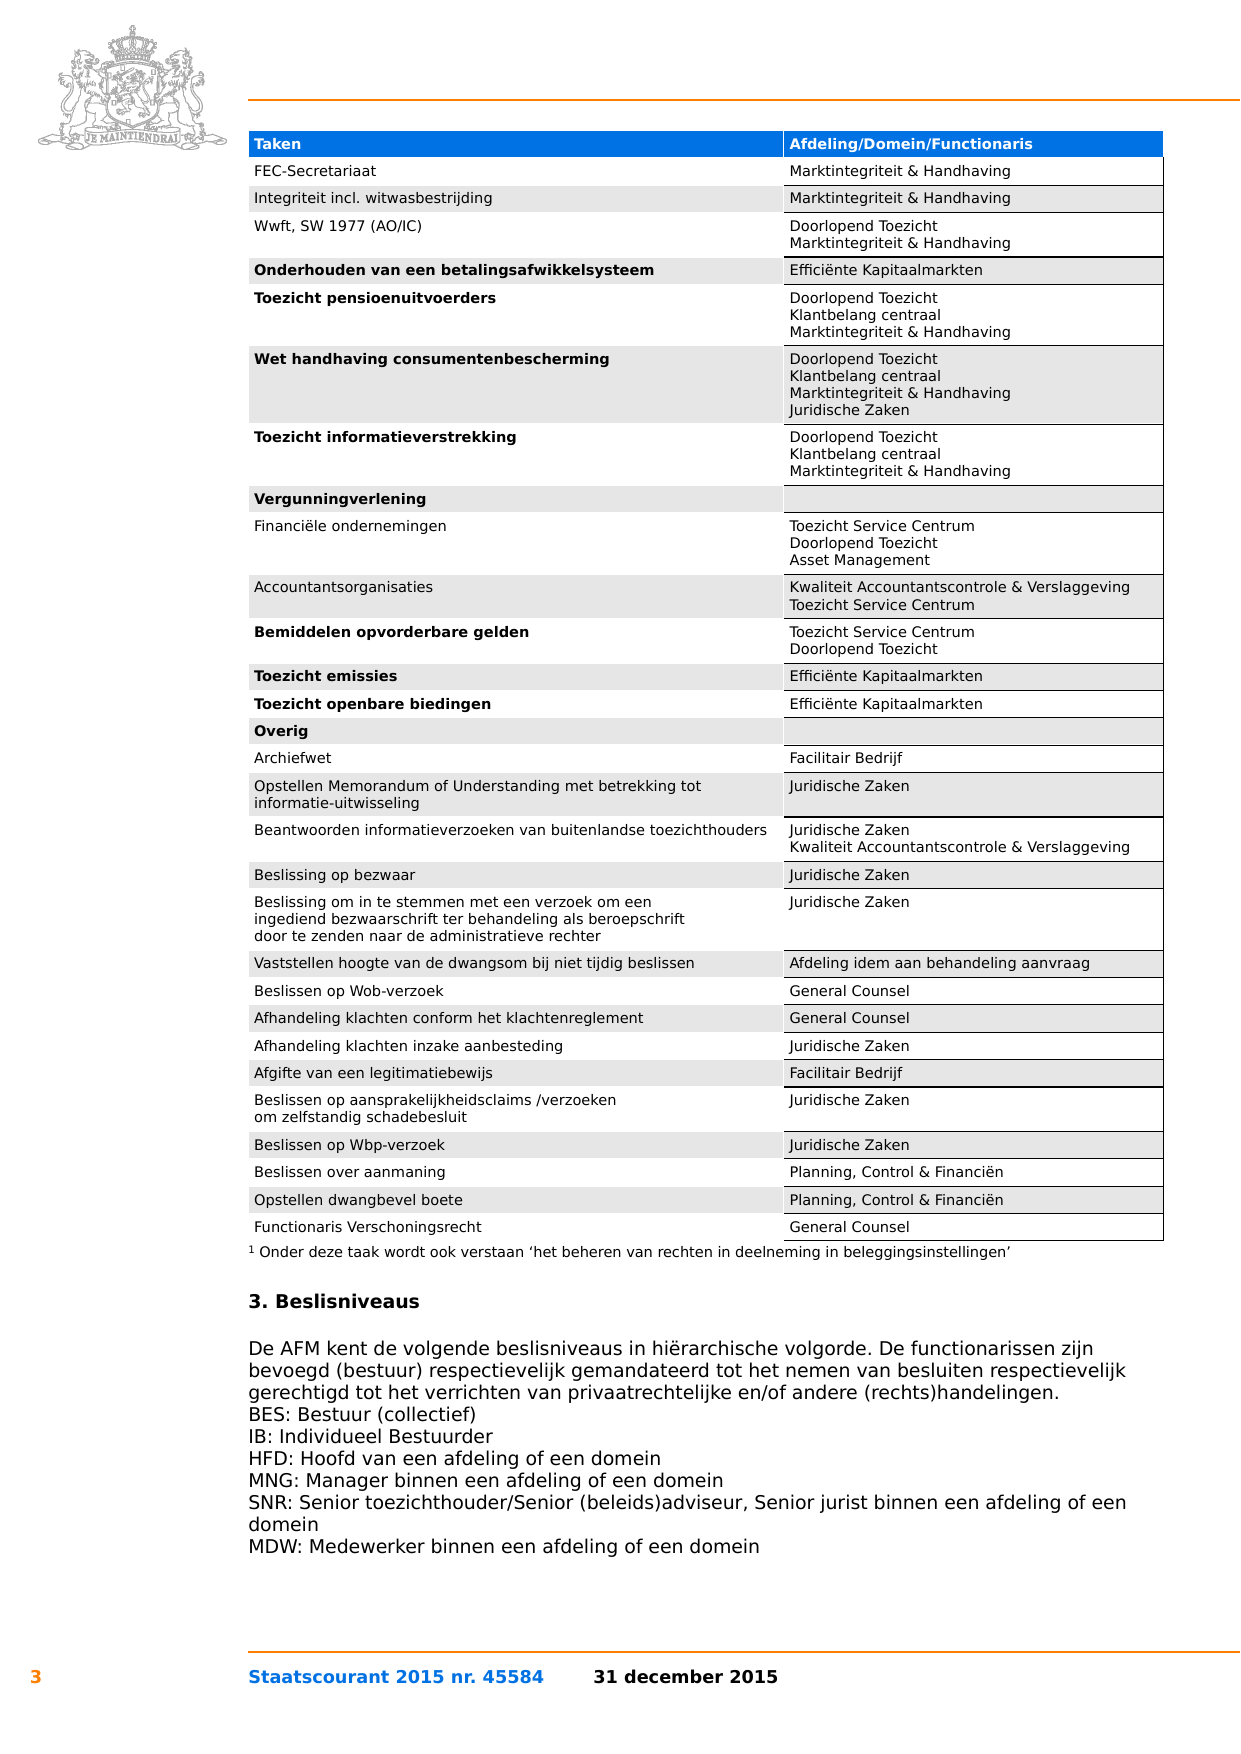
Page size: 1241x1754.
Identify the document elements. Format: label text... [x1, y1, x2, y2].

table_cell Juridische Zaken [784, 1088, 1163, 1131]
table_header Afdeling/Domein/Functionaris [784, 131, 1163, 157]
table_cell Afhandeling klachten conform het klachtenreglement [249, 1005, 783, 1032]
table_cell [784, 486, 1163, 512]
table_cell FEC-Secretariaat [249, 158, 783, 185]
table_cell Beantwoorden informatieverzoeken van buitenlandse toezichthouders [249, 818, 783, 861]
table_cell Accountantsorganisaties [249, 575, 783, 618]
table_cell Beslissen over aanmaning [249, 1159, 783, 1186]
table_cell Planning, Control & Financiën [784, 1187, 1163, 1213]
table_cell General Counsel [784, 978, 1163, 1004]
subtitle 3. Beslisniveaus [248, 1291, 1163, 1313]
table_cell Toezicht Service Centrum Doorlopend Toezicht Asset Management [784, 513, 1163, 574]
table_cell Doorlopend Toezicht Klantbelang centraal Marktintegriteit & Handhaving [784, 425, 1163, 485]
text IB: Individueel Bestuurder [248, 1426, 1163, 1448]
table_cell Juridische Zaken [784, 773, 1163, 816]
table_cell Efficiënte Kapitaalmarkten [784, 664, 1163, 690]
table_cell Toezicht emissies [249, 664, 783, 690]
table_cell Efficiënte Kapitaalmarkten [784, 258, 1163, 284]
table_cell Beslissen op Wob-verzoek [249, 978, 783, 1004]
table_cell Afhandeling klachten inzake aanbesteding [249, 1033, 783, 1059]
table_cell Onderhouden van een betalingsafwikkelsysteem [249, 258, 783, 284]
table_cell Doorlopend Toezicht Klantbelang centraal Marktintegriteit & Handhaving [784, 285, 1163, 345]
text De AFM kent de volgende beslisniveaus in hiërarchische volgorde. De functionarissen zijn bevoegd (bestuur) respectievelijk gemandateerd tot het nemen van besluiten respectievelijk gerechtigd tot het verrichten van privaatrechtelijke en/of andere (rechts)handelingen. [248, 1338, 1163, 1404]
table_cell Beslissen op aansprakelijkheidsclaims /verzoeken om zelfstandig schadebesluit [249, 1088, 783, 1131]
table_cell Doorlopend Toezicht Klantbelang centraal Marktintegriteit & Handhaving Juridische Zaken [784, 346, 1163, 423]
table_cell Overig [249, 718, 783, 744]
table_cell Efficiënte Kapitaalmarkten [784, 691, 1163, 717]
text SNR: Senior toezichthouder/Senior (beleids)adviseur, Senior jurist binnen een afdeling of een domein [248, 1492, 1163, 1536]
table_cell Juridische Zaken Kwaliteit Accountantscontrole & Verslaggeving [784, 818, 1163, 861]
table_cell Facilitair Bedrijf [784, 1060, 1163, 1086]
table_cell Toezicht openbare biedingen [249, 691, 783, 717]
table_cell Juridische Zaken [784, 889, 1163, 949]
table_cell Doorlopend Toezicht Marktintegriteit & Handhaving [784, 213, 1163, 256]
table_cell Opstellen Memorandum of Understanding met betrekking tot informatie-uitwisseling [249, 773, 783, 816]
table_cell Marktintegriteit & Handhaving [784, 158, 1163, 185]
table_cell Afdeling idem aan behandeling aanvraag [784, 951, 1163, 977]
table_cell Wet handhaving consumentenbescherming [249, 346, 783, 423]
table_cell Marktintegriteit & Handhaving [784, 186, 1163, 212]
table_cell Beslissing op bezwaar [249, 862, 783, 888]
table_cell Financiële ondernemingen [249, 513, 783, 574]
table_cell Toezicht pensioenuitvoerders [249, 285, 783, 345]
table_cell Vergunningverlening [249, 486, 783, 512]
table_cell General Counsel [784, 1214, 1163, 1240]
table_cell Juridische Zaken [784, 862, 1163, 888]
table_cell Planning, Control & Financiën [784, 1159, 1163, 1186]
table_cell [784, 718, 1163, 744]
text BES: Bestuur (collectief) [248, 1404, 1163, 1426]
text MDW: Medewerker binnen een afdeling of een domein [248, 1536, 1163, 1558]
table_cell Bemiddelen opvorderbare gelden [249, 619, 783, 662]
table_cell Juridische Zaken [784, 1132, 1163, 1158]
table_cell Archiefwet [249, 746, 783, 772]
text HFD: Hoofd van een afdeling of een domein [248, 1448, 1163, 1470]
table_cell Toezicht informatieverstrekking [249, 425, 783, 485]
table_cell Facilitair Bedrijf [784, 746, 1163, 772]
table_cell Toezicht Service Centrum Doorlopend Toezicht [784, 619, 1163, 662]
table_cell Wwft, SW 1977 (AO/IC) [249, 213, 783, 256]
table_cell Integriteit incl. witwasbestrijding [249, 186, 783, 212]
table_cell Juridische Zaken [784, 1033, 1163, 1059]
table_cell Afgifte van een legitimatiebewijs [249, 1060, 783, 1086]
text MNG: Manager binnen een afdeling of een domein [248, 1470, 1163, 1492]
table_cell Opstellen dwangbevel boete [249, 1187, 783, 1213]
table_cell Vaststellen hoogte van de dwangsom bij niet tijdig beslissen [249, 951, 783, 977]
table_cell Beslissen op Wbp-verzoek [249, 1132, 783, 1158]
table_cell Beslissing om in te stemmen met een verzoek om een ingediend bezwaarschrift ter behandeling als beroepschrift door te zenden naar de administratieve rechter [249, 889, 783, 949]
picture [38, 25, 227, 150]
table_cell General Counsel [784, 1005, 1163, 1032]
table_cell Functionaris Verschoningsrecht [249, 1214, 783, 1240]
table_cell 1 Onder deze taak wordt ook verstaan ‘het beheren van rechten in deelneming in beleggingsinstellingen’ [248, 1241, 1163, 1261]
table_cell Kwaliteit Accountantscontrole & Verslaggeving Toezicht Service Centrum [784, 575, 1163, 618]
table_header Taken [249, 131, 783, 157]
